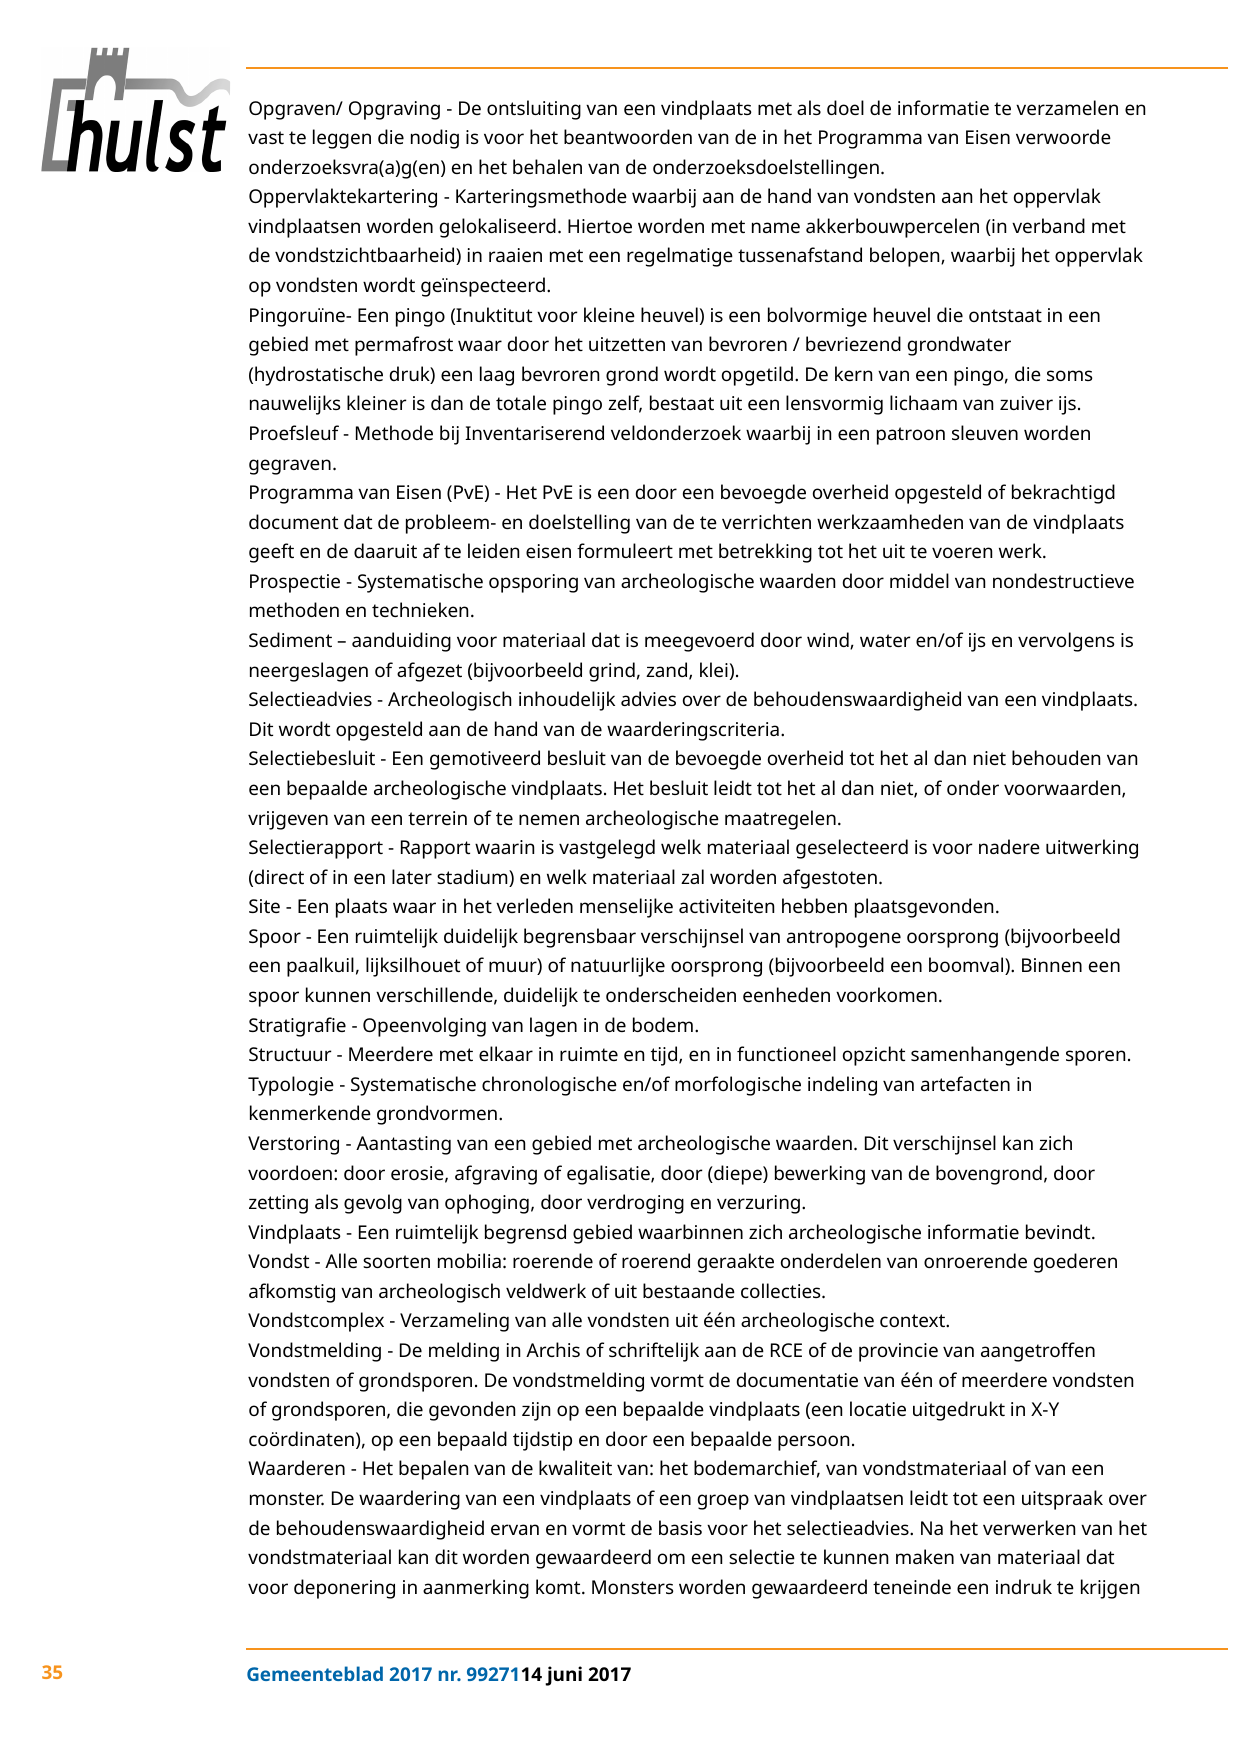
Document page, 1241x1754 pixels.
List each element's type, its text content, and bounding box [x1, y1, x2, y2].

text Prospectie - Systematische opsporing van archeologische waarden door middel van nondestructieve methoden en technieken. [248, 568, 1152, 623]
text Programma van Eisen (PvE) - Het PvE is een door een bevoegde overheid opgesteld of bekrachtigd document dat de probleem- en doelstelling van de te verrichten werkzaamheden van de vindplaats geeft en de daaruit af te leiden eisen formuleert met betrekking tot het uit te voeren werk. [248, 479, 1152, 564]
text Selectierapport - Rapport waarin is vastgelegd welk materiaal geselecteerd is voor nadere uitwerking (direct of in een later stadium) en welk materiaal zal worden afgestoten. [248, 834, 1152, 890]
text Site - Een plaats waar in het verleden menselijke activiteiten hebben plaatsgevonden. [248, 893, 1152, 919]
text Vondst - Alle soorten mobilia: roerende of roerend geraakte onderdelen van onroerende goederen afkomstig van archeologisch veldwerk of uit bestaande collecties. [248, 1248, 1152, 1304]
text Selectieadvies - Archeologisch inhoudelijk advies over de behoudenswaardigheid van een vindplaats. Dit wordt opgesteld aan de hand van de waarderingscriteria. [248, 686, 1152, 742]
text Selectiebesluit - Een gemotiveerd besluit van de bevoegde overheid tot het al dan niet behouden van een bepaalde archeologische vindplaats. Het besluit leidt tot het al dan niet, of onder voorwaarden, vrijgeven van een terrein of te nemen archeologische maatregelen. [248, 746, 1152, 831]
text Oppervlaktekartering - Karteringsmethode waarbij aan de hand van vondsten aan het oppervlak vindplaatsen worden gelokaliseerd. Hiertoe worden met name akkerbouwpercelen (in verband met de vondstzichtbaarheid) in raaien met een regelmatige tussenafstand belopen, waarbij het oppervlak op vondsten wordt geïnspecteerd. [248, 183, 1152, 298]
text Verstoring - Aantasting van een gebied met archeologische waarden. Dit verschijnsel kan zich voordoen: door erosie, afgraving of egalisatie, door (diepe) bewerking van de bovengrond, door zetting als gevolg van ophoging, door verdroging en verzuring. [248, 1130, 1152, 1215]
text Vondstcomplex - Verzameling van alle vondsten uit één archeologische context. [248, 1308, 1152, 1333]
text Stratigrafie - Opeenvolging van lagen in de bodem. [248, 1012, 1152, 1038]
picture [41, 47, 231, 172]
text Pingoruïne- Een pingo (Inuktitut voor kleine heuvel) is een bolvormige heuvel die ontstaat in een gebied met permafrost waar door het uitzetten van bevroren / bevriezend grondwater (hydrostatische druk) een laag bevroren grond wordt opgetild. De kern van een pingo, die soms nauwelijks kleiner is dan de totale pingo zelf, bestaat uit een lensvormig lichaam van zuiver ijs. [248, 302, 1152, 416]
text Vindplaats - Een ruimtelijk begrensd gebied waarbinnen zich archeologische informatie bevindt. [248, 1219, 1152, 1245]
text Structuur - Meerdere met elkaar in ruimte en tijd, en in functioneel opzicht samenhangende sporen. [248, 1041, 1152, 1067]
text Spoor - Een ruimtelijk duidelijk begrensbaar verschijnsel van antropogene oorsprong (bijvoorbeeld een paalkuil, lijksilhouet of muur) of natuurlijke oorsprong (bijvoorbeeld een boomval). Binnen een spoor kunnen verschillende, duidelijk te onderscheiden eenheden voorkomen. [248, 923, 1152, 1008]
text Typologie - Systematische chronologische en/of morfologische indeling van artefacten in kenmerkende grondvormen. [248, 1071, 1152, 1126]
text Proefsleuf - Methode bij Inventariserend veldonderzoek waarbij in een patroon sleuven worden gegraven. [248, 420, 1152, 476]
text Opgraven/ Opgraving - De ontsluiting van een vindplaats met als doel de informatie te verzamelen en vast te leggen die nodig is voor het beantwoorden van de in het Programma van Eisen verwoorde onderzoeksvra(a)g(en) en het behalen van de onderzoeksdoelstellingen. [248, 95, 1152, 180]
text Vondstmelding - De melding in Archis of schriftelijk aan de RCE of de provincie van aangetroffen vondsten of grondsporen. De vondstmelding vormt de documentatie van één of meerdere vondsten of grondsporen, die gevonden zijn op een bepaalde vindplaats (een locatie uitgedrukt in X-Y coördinaten), op een bepaald tijdstip en door een bepaalde persoon. [248, 1337, 1152, 1452]
text Sediment – aanduiding voor materiaal dat is meegevoerd door wind, water en/of ijs en vervolgens is neergeslagen of afgezet (bijvoorbeeld grind, zand, klei). [248, 627, 1152, 683]
text Waarderen - Het bepalen van de kwaliteit van: het bodemarchief, van vondstmateriaal of van een monster. De waardering van een vindplaats of een groep van vindplaatsen leidt tot een uitspraak over de behoudenswaardigheid ervan en vormt de basis voor het selectieadvies. Na het verwerken van het vondstmateriaal kan dit worden gewaardeerd om een selectie te kunnen maken van materiaal dat voor deponering in aanmerking komt. Monsters worden gewaardeerd teneinde een indruk te krijgen [248, 1456, 1152, 1600]
